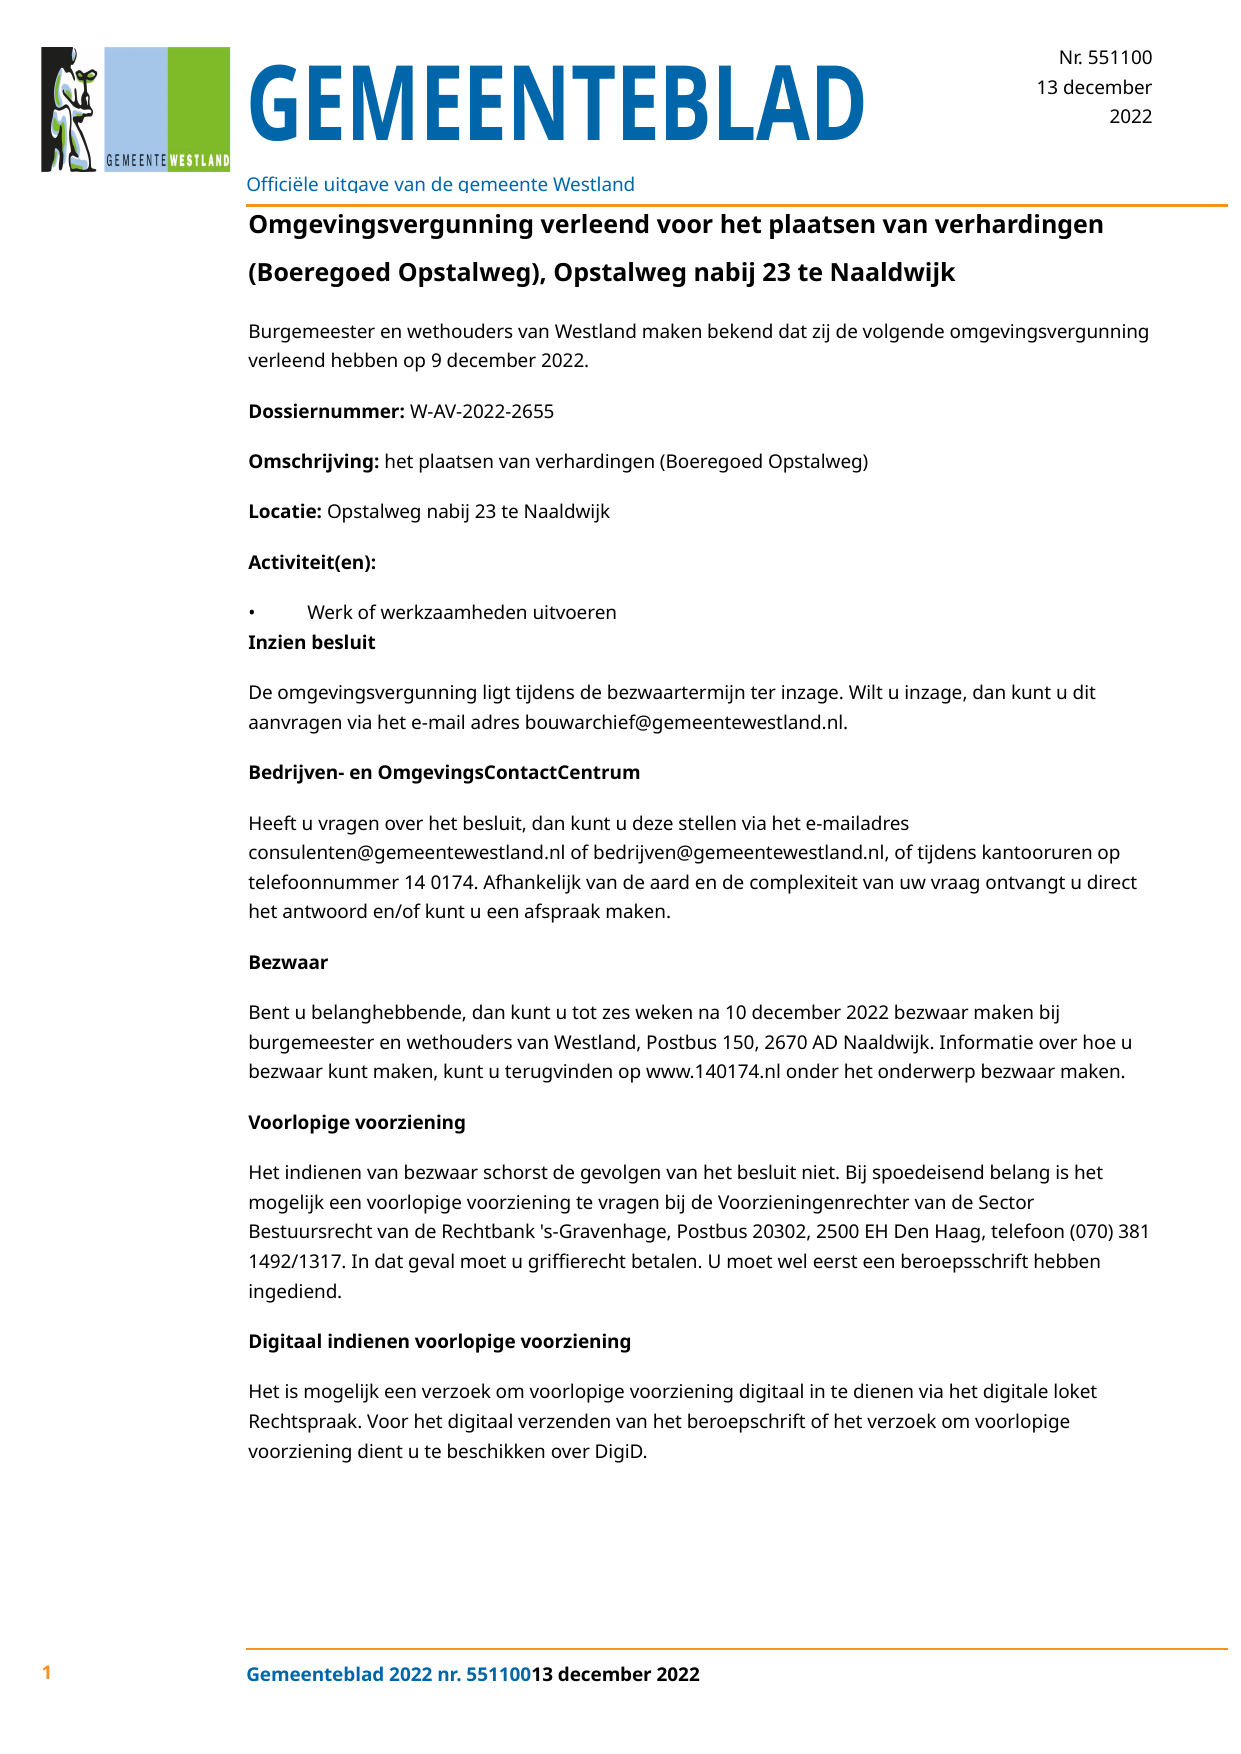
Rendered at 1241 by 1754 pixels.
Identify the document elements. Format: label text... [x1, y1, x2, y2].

text De omgevingsvergunning ligt tijdens de bezwaartermijn ter inzage. Wilt u inzage, dan kunt u dit aanvragen via het e-mail adres bouwarchief@gemeentewestland.nl. [248, 679, 1152, 735]
text Inzien besluit [248, 629, 1152, 655]
text Bent u belanghebbende, dan kunt u tot zes weken na 10 december 2022 bezwaar maken bij burgemeester en wethouders van Westland, Postbus 150, 2670 AD Naaldwijk. Informatie over hoe u bezwaar kunt maken, kunt u terugvinden op www.140174.nl onder het onderwerp bezwaar maken. [248, 999, 1152, 1084]
picture [41, 47, 231, 172]
text Locatie: Opstalweg nabij 23 te Naaldwijk [248, 499, 1152, 524]
text Omschrijving: het plaatsen van verhardingen (Boeregoed Opstalweg) [248, 448, 1152, 474]
text Het indienen van bezwaar schorst de gevolgen van het besluit niet. Bij spoedeisend belang is het mogelijk een voorlopige voorziening te vragen bij de Voorzieningenrechter van de Sector Bestuursrecht van de Rechtbank 's-Gravenhage, Postbus 20302, 2500 EH Den Haag, telefoon (070) 381 1492/1317. In dat geval moet u griffierecht betalen. U moet wel eerst een beroepsschrift hebben ingediend. [248, 1159, 1152, 1304]
text Digitaal indienen voorlopige voorziening [248, 1328, 1152, 1354]
list Werk of werkzaamheden uitvoeren [248, 599, 1152, 625]
text Het is mogelijk een verzoek om voorlopige voorziening digitaal in te dienen via het digitale loket Rechtspraak. Voor het digitaal verzenden van het beroepschrift of het verzoek om voorlopige voorziening dient u te beschikken over DigiD. [248, 1379, 1152, 1464]
text Bezwaar [248, 949, 1152, 975]
text Voorlopige voorziening [248, 1109, 1152, 1135]
text Activiteit(en): [248, 549, 1152, 575]
text Heeft u vragen over het besluit, dan kunt u deze stellen via het e-mailadres consulenten@gemeentewestland.nl of bedrijven@gemeentewestland.nl, of tijdens kantooruren op telefoonnummer 14 0174. Afhankelijk van de aard en de complexiteit van uw vraag ontvangt u direct het antwoord en/of kunt u een afspraak maken. [248, 810, 1152, 924]
text Bedrijven- en OmgevingsContactCentrum [248, 759, 1152, 785]
text Omgevingsvergunning verleend voor het plaatsen van verhardingen (Boeregoed Opstalweg), Opstalweg nabij 23 te Naaldwijk [248, 207, 1152, 288]
text Burgemeester en wethouders van Westland maken bekend dat zij de volgende omgevingsvergunning verleend hebben op 9 december 2022. [248, 318, 1152, 373]
text Dossiernummer: W-AV-2022-2655 [248, 398, 1152, 424]
